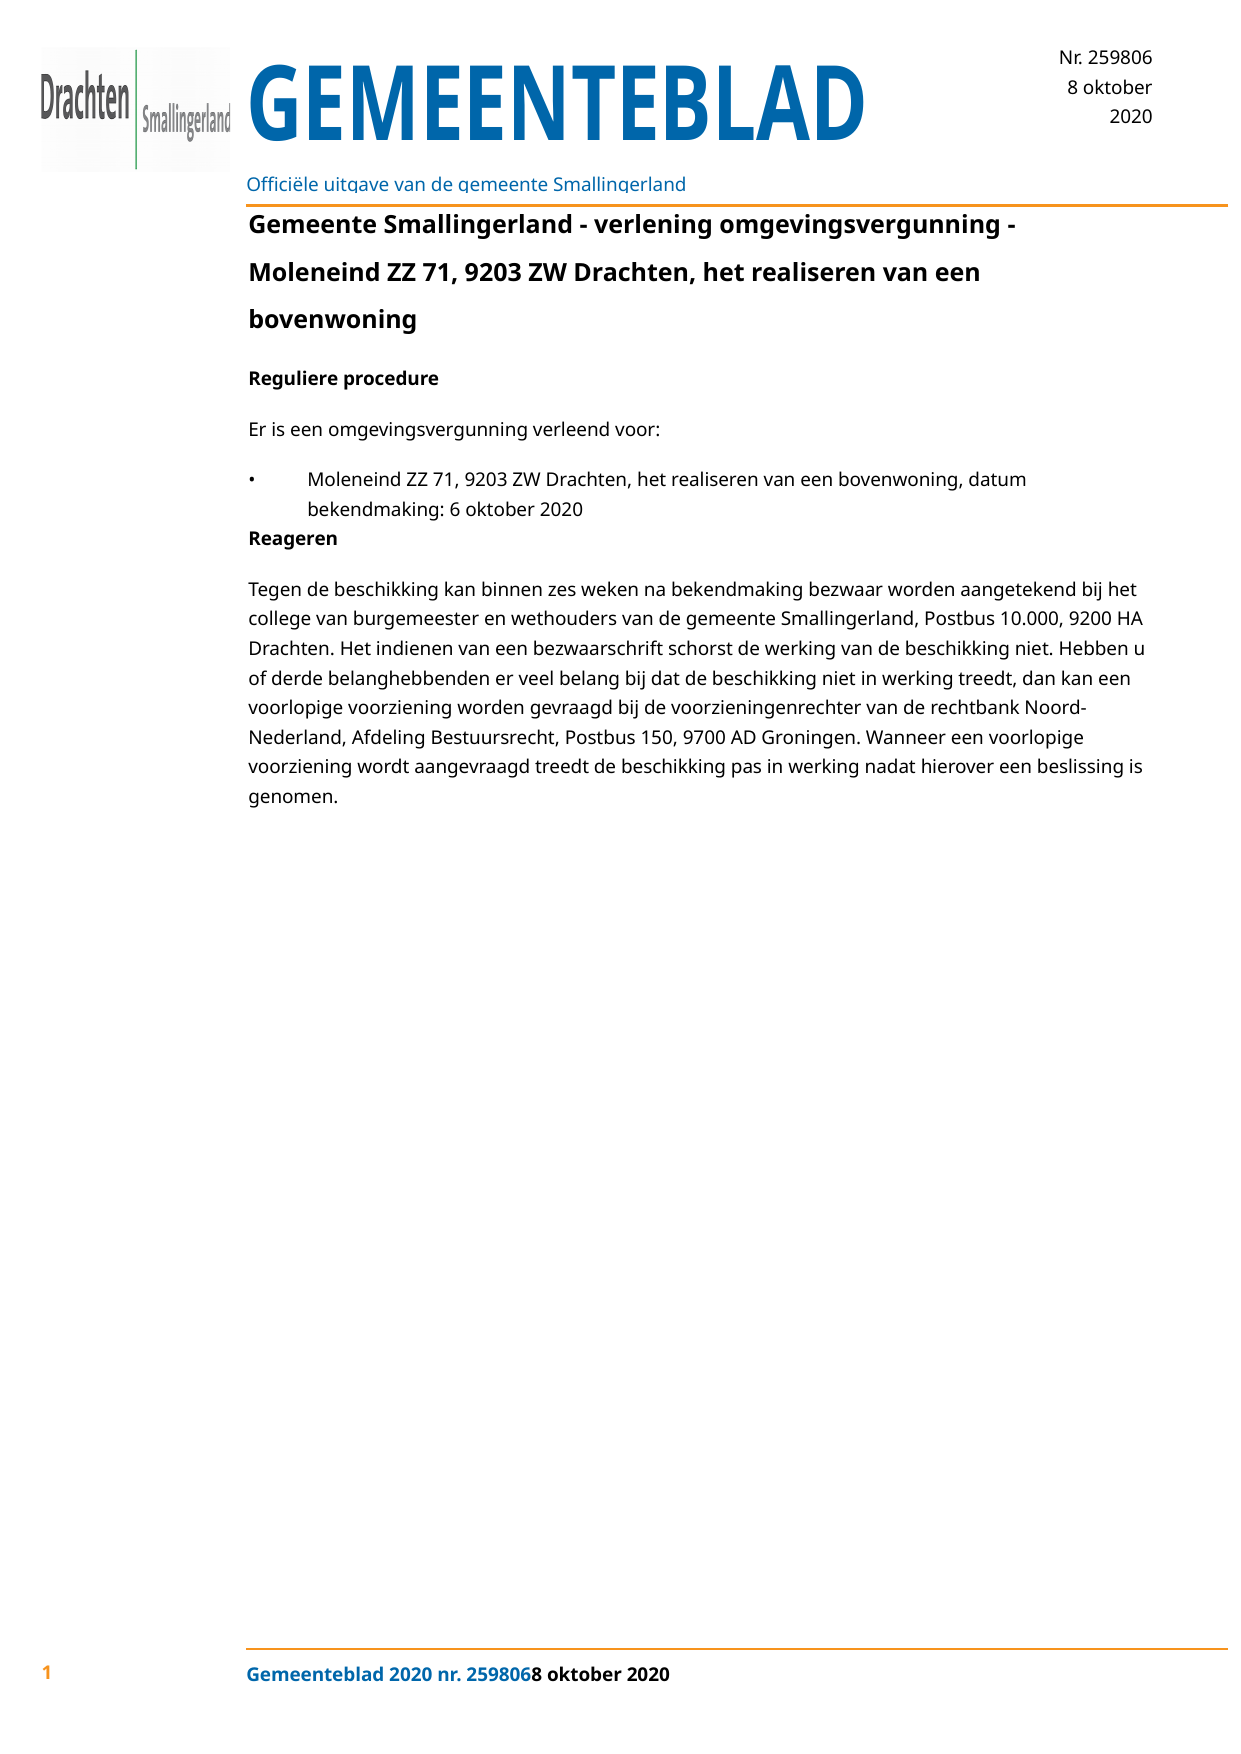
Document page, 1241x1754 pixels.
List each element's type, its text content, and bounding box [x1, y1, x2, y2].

text Gemeente Smallingerland - verlening omgevingsvergunning - Moleneind ZZ 71, 9203 ZW Drachten, het realiseren van een bovenwoning [248, 207, 1152, 336]
list Moleneind ZZ 71, 9203 ZW Drachten, het realiseren van een bovenwoning, datum bekendmaking: 6 oktober 2020 [248, 466, 1152, 522]
text Tegen de beschikking kan binnen zes weken na bekendmaking bezwaar worden aangetekend bij het college van burgemeester en wethouders van de gemeente Smallingerland, Postbus 10.000, 9200 HA Drachten. Het indienen van een bezwaarschrift schorst de werking van de beschikking niet. Hebben u of derde belanghebbenden er veel belang bij dat de beschikking niet in werking treedt, dan kan een voorlopige voorziening worden gevraagd bij de voorzieningenrechter van de rechtbank Noord-Nederland, Afdeling Bestuursrecht, Postbus 150, 9700 AD Groningen. Wanneer een voorlopige voorziening wordt aangevraagd treedt de beschikking pas in werking nadat hierover een beslissing is genomen. [248, 576, 1152, 809]
text Reguliere procedure [248, 366, 1152, 391]
text Er is een omgevingsvergunning verleend voor: [248, 416, 1152, 442]
picture [41, 47, 231, 172]
text Reageren [248, 526, 1152, 551]
